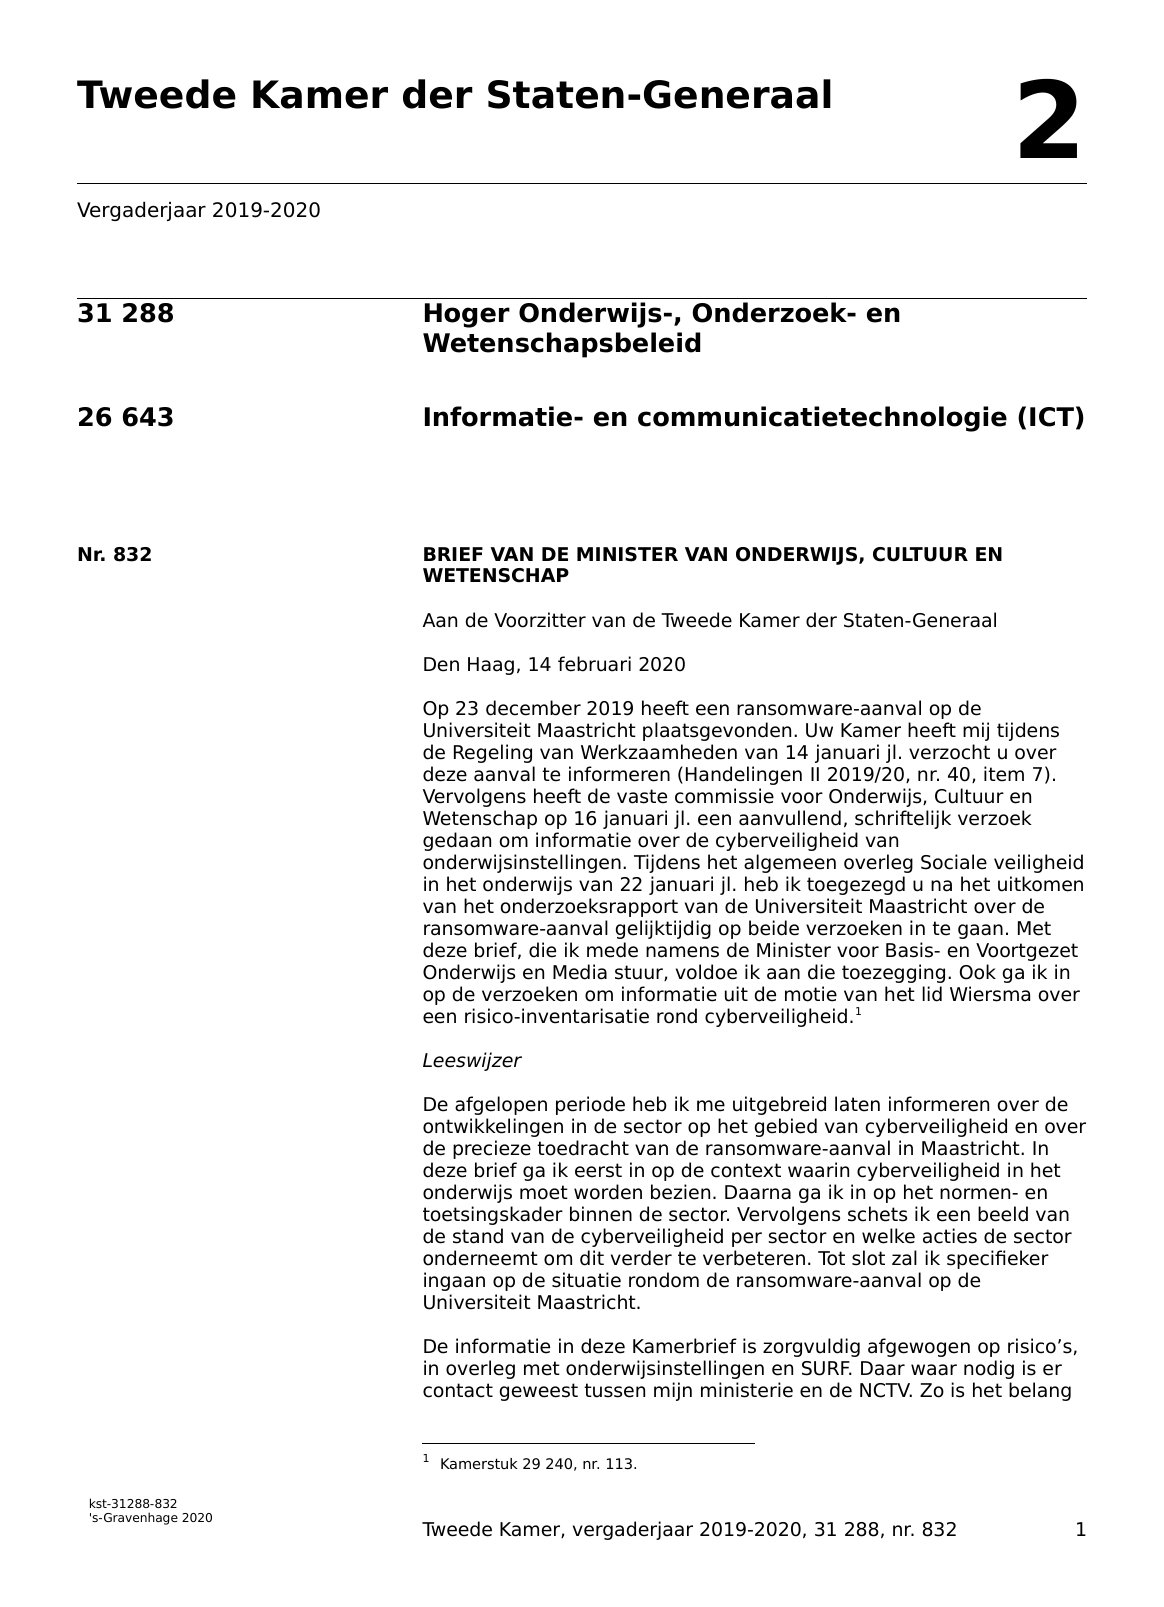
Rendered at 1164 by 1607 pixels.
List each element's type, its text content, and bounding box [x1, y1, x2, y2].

table_cell Vergaderjaar 2019-2020 [77, 184, 1087, 298]
text De afgelopen periode heb ik me uitgebreid laten informeren over de ontwikkelingen in de sector op het gebied van cyberveiligheid en over de precieze toedracht van de ransomware-aanval in Maastricht. In deze brief ga ik eerst in op de context waarin cyberveiligheid in het onderwijs moet worden bezien. Daarna ga ik in op het normen- en toetsingskader binnen de sector. Vervolgens schets ik een beeld van de stand van de cyberveiligheid per sector en welke acties de sector onderneemt om dit verder te verbeteren. Tot slot zal ik specifieker ingaan op de situatie rondom de ransomware-aanval op de Universiteit Maastricht. [422, 1094, 1087, 1314]
text Den Haag, 14 februari 2020 [422, 654, 1087, 676]
subtitle Leeswijzer [422, 1050, 1087, 1072]
text Aan de Voorzitter van de Tweede Kamer der Staten-Generaal [422, 609, 1087, 632]
text kst-31288-832 [88, 1497, 323, 1511]
subtitle 26 643 Informatie- en communicatietechnologie (ICT) [77, 403, 1087, 432]
subtitle 31 288 Hoger Onderwijs-, Onderzoek- en Wetenschapsbeleid [77, 299, 1087, 358]
text Kamerstuk 29 240, nr. 113. [422, 1452, 1087, 1474]
text De informatie in deze Kamerbrief is zorgvuldig afgewogen op risico’s, in overleg met onderwijsinstellingen en SURF. Daar waar nodig is er contact geweest tussen mijn ministerie en de NCTV. Zo is het belang [422, 1336, 1087, 1402]
text Op 23 december 2019 heeft een ransomware-aanval op de Universiteit Maastricht plaatsgevonden. Uw Kamer heeft mij tijdens de Regeling van Werkzaamheden van 14 januari jl. verzocht u over deze aanval te informeren (Handelingen II 2019/20, nr. 40, item 7). Vervolgens heeft de vaste commissie voor Onderwijs, Cultuur en Wetenschap op 16 januari jl. een aanvullend, schriftelijk verzoek gedaan om informatie over de cyberveiligheid van onderwijsinstellingen. Tijdens het algemeen overleg Sociale veiligheid in het onderwijs van 22 januari jl. heb ik toegezegd u na het uitkomen van het onderzoeksrapport van de Universiteit Maastricht over de ransomware-aanval gelijktijdig op beide verzoeken in te gaan. Met deze brief, die ik mede namens de Minister voor Basis- en Voortgezet Onderwijs en Media stuur, voldoe ik aan die toezegging. Ook ga ik in op de verzoeken om informatie uit de motie van het lid Wiersma over een risico-inventarisatie rond cyberveiligheid. [422, 698, 1087, 1028]
text 's-Gravenhage 2020 [88, 1511, 323, 1525]
table_header Tweede Kamer der Staten-Generaal [77, 59, 886, 183]
subtitle Nr. 832 BRIEF VAN DE MINISTER VAN ONDERWIJS, CULTUUR EN WETENSCHAP [77, 543, 1087, 587]
table_header 2 [886, 59, 1087, 183]
